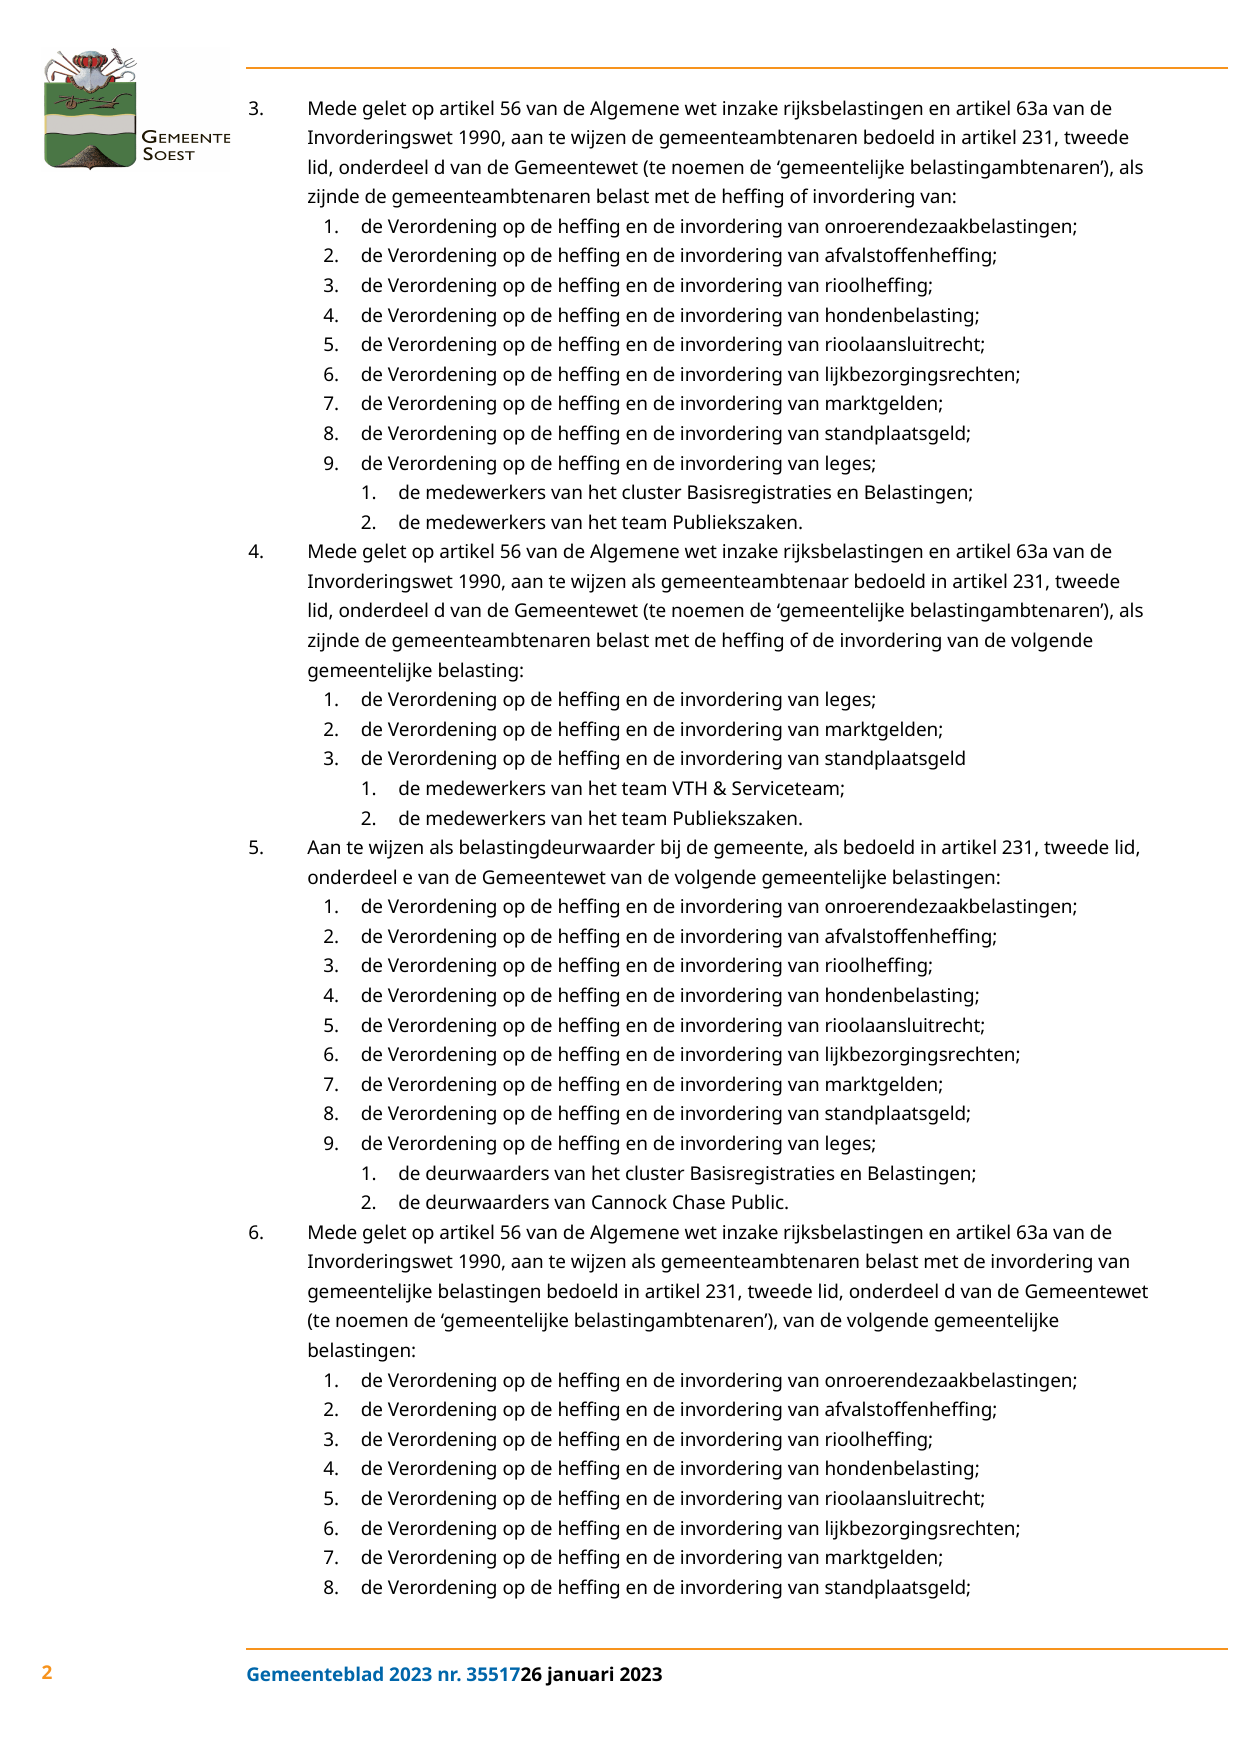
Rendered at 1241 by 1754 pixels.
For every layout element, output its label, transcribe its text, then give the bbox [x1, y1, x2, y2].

list de Verordening op de heffing en de invordering van hondenbelasting; [323, 302, 1152, 328]
list de Verordening op de heffing en de invordering van onroerendezaakbelastingen; [323, 213, 1152, 239]
picture [41, 47, 231, 172]
list de Verordening op de heffing en de invordering van leges; [323, 686, 1152, 712]
list de Verordening op de heffing en de invordering van standplaatsgeld [323, 746, 1152, 771]
list de Verordening op de heffing en de invordering van afvalstoffenheffing; [323, 243, 1152, 268]
list de Verordening op de heffing en de invordering van lijkbezorgingsrechten; [323, 361, 1152, 387]
list de medewerkers van het team Publiekszaken. [361, 805, 1152, 831]
list de Verordening op de heffing en de invordering van marktgelden; [323, 1544, 1152, 1570]
list Mede gelet op artikel 56 van de Algemene wet inzake rijksbelastingen en artikel 63a van de Invorderingswet 1990, aan te wijzen als gemeenteambtenaren belast met de invordering van gemeentelijke belastingen bedoeld in artikel 231, tweede lid, onderdeel d van de Gemeentewet (te noemen de ‘gemeentelijke belastingambtenaren’), van de volgende gemeentelijke belastingen: [248, 1219, 1152, 1363]
list de Verordening op de heffing en de invordering van afvalstoffenheffing; [323, 923, 1152, 949]
list de medewerkers van het team Publiekszaken. [361, 509, 1152, 535]
list de Verordening op de heffing en de invordering van marktgelden; [323, 716, 1152, 742]
list Aan te wijzen als belastingdeurwaarder bij de gemeente, als bedoeld in artikel 231, tweede lid, onderdeel e van de Gemeentewet van de volgende gemeentelijke belastingen: [248, 834, 1152, 890]
list de Verordening op de heffing en de invordering van rioolheffing; [323, 1426, 1152, 1452]
list de Verordening op de heffing en de invordering van rioolaansluitrecht; [323, 331, 1152, 357]
list de Verordening op de heffing en de invordering van marktgelden; [323, 1071, 1152, 1097]
list de Verordening op de heffing en de invordering van lijkbezorgingsrechten; [323, 1515, 1152, 1541]
list de medewerkers van het team VTH & Serviceteam; [361, 775, 1152, 801]
list de Verordening op de heffing en de invordering van standplaatsgeld; [323, 1101, 1152, 1126]
list de medewerkers van het cluster Basisregistraties en Belastingen; [361, 479, 1152, 505]
list de Verordening op de heffing en de invordering van afvalstoffenheffing; [323, 1396, 1152, 1422]
list Mede gelet op artikel 56 van de Algemene wet inzake rijksbelastingen en artikel 63a van de Invorderingswet 1990, aan te wijzen als gemeenteambtenaar bedoeld in artikel 231, tweede lid, onderdeel d van de Gemeentewet (te noemen de ‘gemeentelijke belastingambtenaren’), als zijnde de gemeenteambtenaren belast met de heffing of de invordering van de volgende gemeentelijke belasting: [248, 538, 1152, 683]
list de Verordening op de heffing en de invordering van lijkbezorgingsrechten; [323, 1041, 1152, 1067]
list de Verordening op de heffing en de invordering van onroerendezaakbelastingen; [323, 1367, 1152, 1393]
list de Verordening op de heffing en de invordering van marktgelden; [323, 391, 1152, 416]
list de Verordening op de heffing en de invordering van rioolheffing; [323, 953, 1152, 978]
list de Verordening op de heffing en de invordering van leges; [323, 450, 1152, 476]
list de Verordening op de heffing en de invordering van hondenbelasting; [323, 982, 1152, 1008]
list de deurwaarders van Cannock Chase Public. [361, 1189, 1152, 1215]
list de Verordening op de heffing en de invordering van hondenbelasting; [323, 1456, 1152, 1481]
list de Verordening op de heffing en de invordering van standplaatsgeld; [323, 1574, 1152, 1600]
list de Verordening op de heffing en de invordering van rioolaansluitrecht; [323, 1012, 1152, 1038]
list de Verordening op de heffing en de invordering van rioolheffing; [323, 272, 1152, 298]
list Mede gelet op artikel 56 van de Algemene wet inzake rijksbelastingen en artikel 63a van de Invorderingswet 1990, aan te wijzen de gemeenteambtenaren bedoeld in artikel 231, tweede lid, onderdeel d van de Gemeentewet (te noemen de ‘gemeentelijke belastingambtenaren’), als zijnde de gemeenteambtenaren belast met de heffing of invordering van: [248, 95, 1152, 209]
list de Verordening op de heffing en de invordering van rioolaansluitrecht; [323, 1485, 1152, 1511]
list de deurwaarders van het cluster Basisregistraties en Belastingen; [361, 1160, 1152, 1186]
list de Verordening op de heffing en de invordering van standplaatsgeld; [323, 420, 1152, 446]
list de Verordening op de heffing en de invordering van leges; [323, 1130, 1152, 1156]
list de Verordening op de heffing en de invordering van onroerendezaakbelastingen; [323, 893, 1152, 919]
